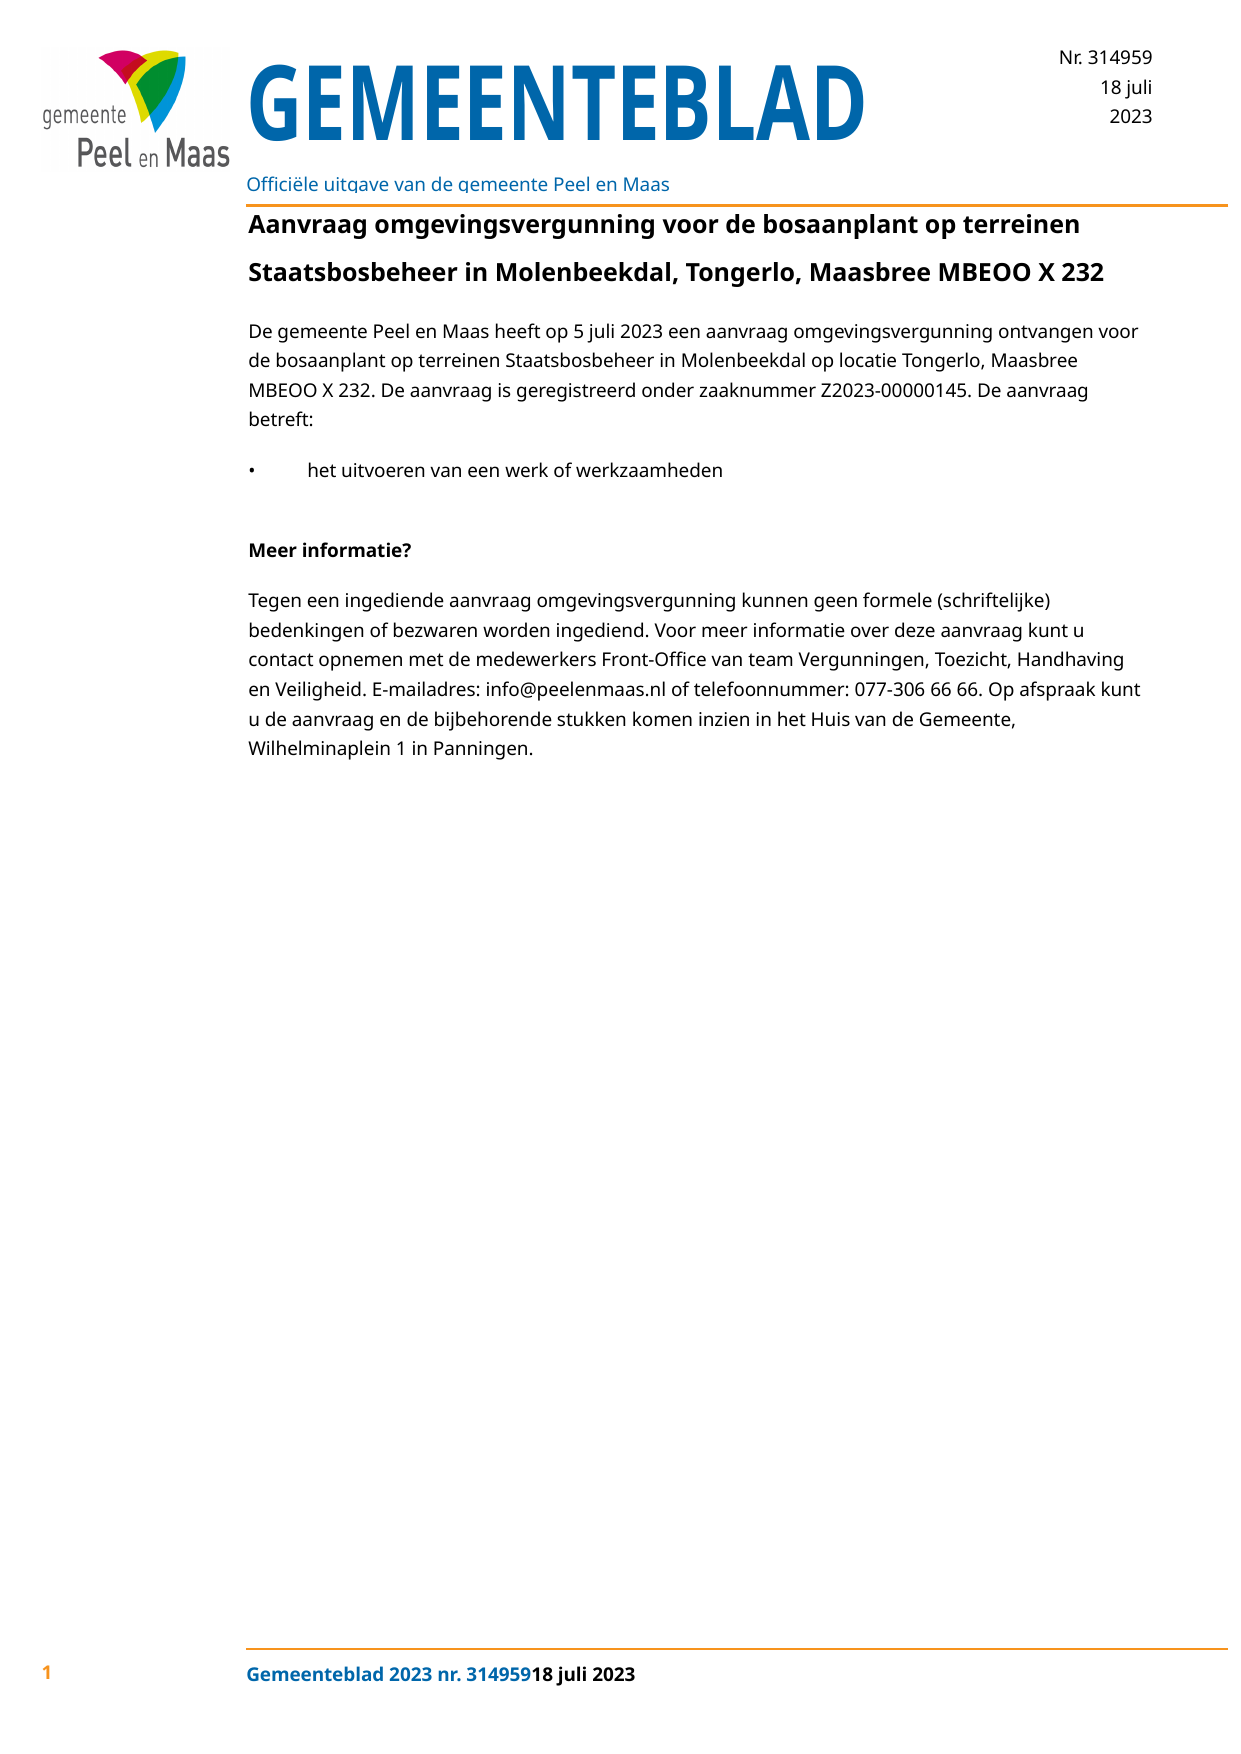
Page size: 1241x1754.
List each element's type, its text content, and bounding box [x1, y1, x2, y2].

text Meer informatie? [248, 537, 1152, 563]
picture [41, 47, 231, 172]
text Tegen een ingediende aanvraag omgevingsvergunning kunnen geen formele (schriftelijke) bedenkingen of bezwaren worden ingediend. Voor meer informatie over deze aanvraag kunt u contact opnemen met de medewerkers Front-Office van team Vergunningen, Toezicht, Handhaving en Veiligheid. E-mailadres: info@peelenmaas.nl of telefoonnummer: 077-306 66 66. Op afspraak kunt u de aanvraag en de bijbehorende stukken komen inzien in het Huis van de Gemeente, Wilhelminaplein 1 in Panningen. [248, 587, 1152, 761]
text De gemeente Peel en Maas heeft op 5 juli 2023 een aanvraag omgevingsvergunning ontvangen voor de bosaanplant op terreinen Staatsbosbeheer in Molenbeekdal op locatie Tongerlo, Maasbree MBEOO X 232. De aanvraag is geregistreerd onder zaaknummer Z2023-00000145. De aanvraag betreft: [248, 318, 1152, 432]
text Aanvraag omgevingsvergunning voor de bosaanplant op terreinen Staatsbosbeheer in Molenbeekdal, Tongerlo, Maasbree MBEOO X 232 [248, 207, 1152, 288]
list het uitvoeren van een werk of werkzaamheden [248, 457, 1152, 483]
